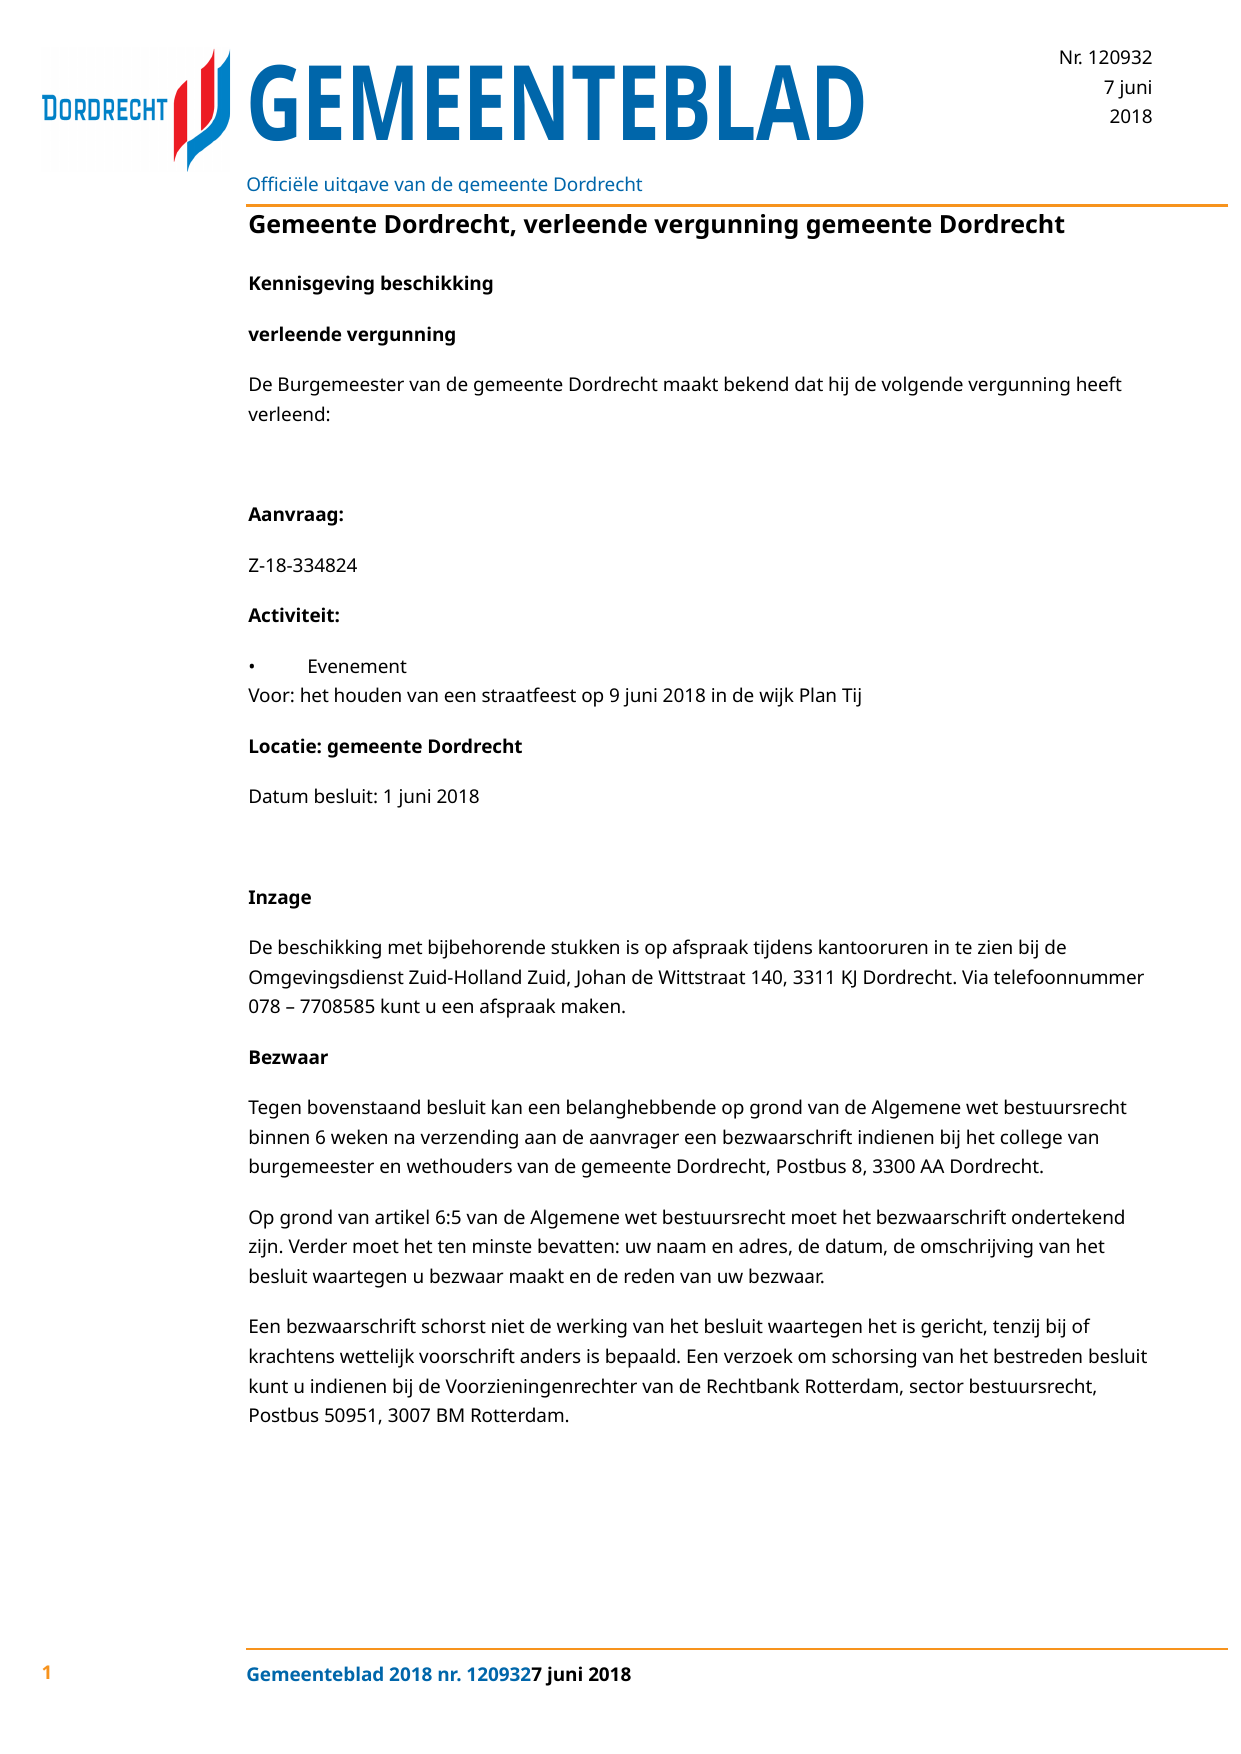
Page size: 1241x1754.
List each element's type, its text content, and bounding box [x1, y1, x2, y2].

text Een bezwaarschrift schorst niet de werking van het besluit waartegen het is gericht, tenzij bij of krachtens wettelijk voorschrift anders is bepaald. Een verzoek om schorsing van het bestreden besluit kunt u indienen bij de Voorzieningenrechter van de Rechtbank Rotterdam, sector bestuursrecht, Postbus 50951, 3007 BM Rotterdam. [248, 1314, 1152, 1428]
text Z-18-334824 [248, 552, 1152, 578]
text Bezwaar [248, 1044, 1152, 1070]
text Inzage [248, 884, 1152, 910]
text Aanvraag: [248, 502, 1152, 527]
text Op grond van artikel 6:5 van de Algemene wet bestuursrecht moet het bezwaarschrift ondertekend zijn. Verder moet het ten minste bevatten: uw naam en adres, de datum, de omschrijving van het besluit waartegen u bezwaar maakt en de reden van uw bezwaar. [248, 1204, 1152, 1289]
text Voor: het houden van een straatfeest op 9 juni 2018 in de wijk Plan Tij [248, 682, 1152, 708]
text Kennisgeving beschikking [248, 270, 1152, 296]
text De beschikking met bijbehorende stukken is op afspraak tijdens kantooruren in te zien bij de Omgevingsdienst Zuid-Holland Zuid, Johan de Wittstraat 140, 3311 KJ Dordrecht. Via telefoonnummer 078 – 7708585 kunt u een afspraak maken. [248, 934, 1152, 1019]
text verleende vergunning [248, 321, 1152, 346]
text Activiteit: [248, 602, 1152, 628]
text Locatie: gemeente Dordrecht [248, 733, 1152, 758]
text Gemeente Dordrecht, verleende vergunning gemeente Dordrecht [248, 207, 1152, 241]
text Datum besluit: 1 juni 2018 [248, 783, 1152, 809]
text Tegen bovenstaand besluit kan een belanghebbende op grond van de Algemene wet bestuursrecht binnen 6 weken na verzending aan de aanvrager een bezwaarschrift indienen bij het college van burgemeester en wethouders van de gemeente Dordrecht, Postbus 8, 3300 AA Dordrecht. [248, 1094, 1152, 1179]
list Evenement [248, 653, 1152, 678]
picture [41, 47, 231, 172]
text De Burgemeester van de gemeente Dordrecht maakt bekend dat hij de volgende vergunning heeft verleend: [248, 371, 1152, 426]
